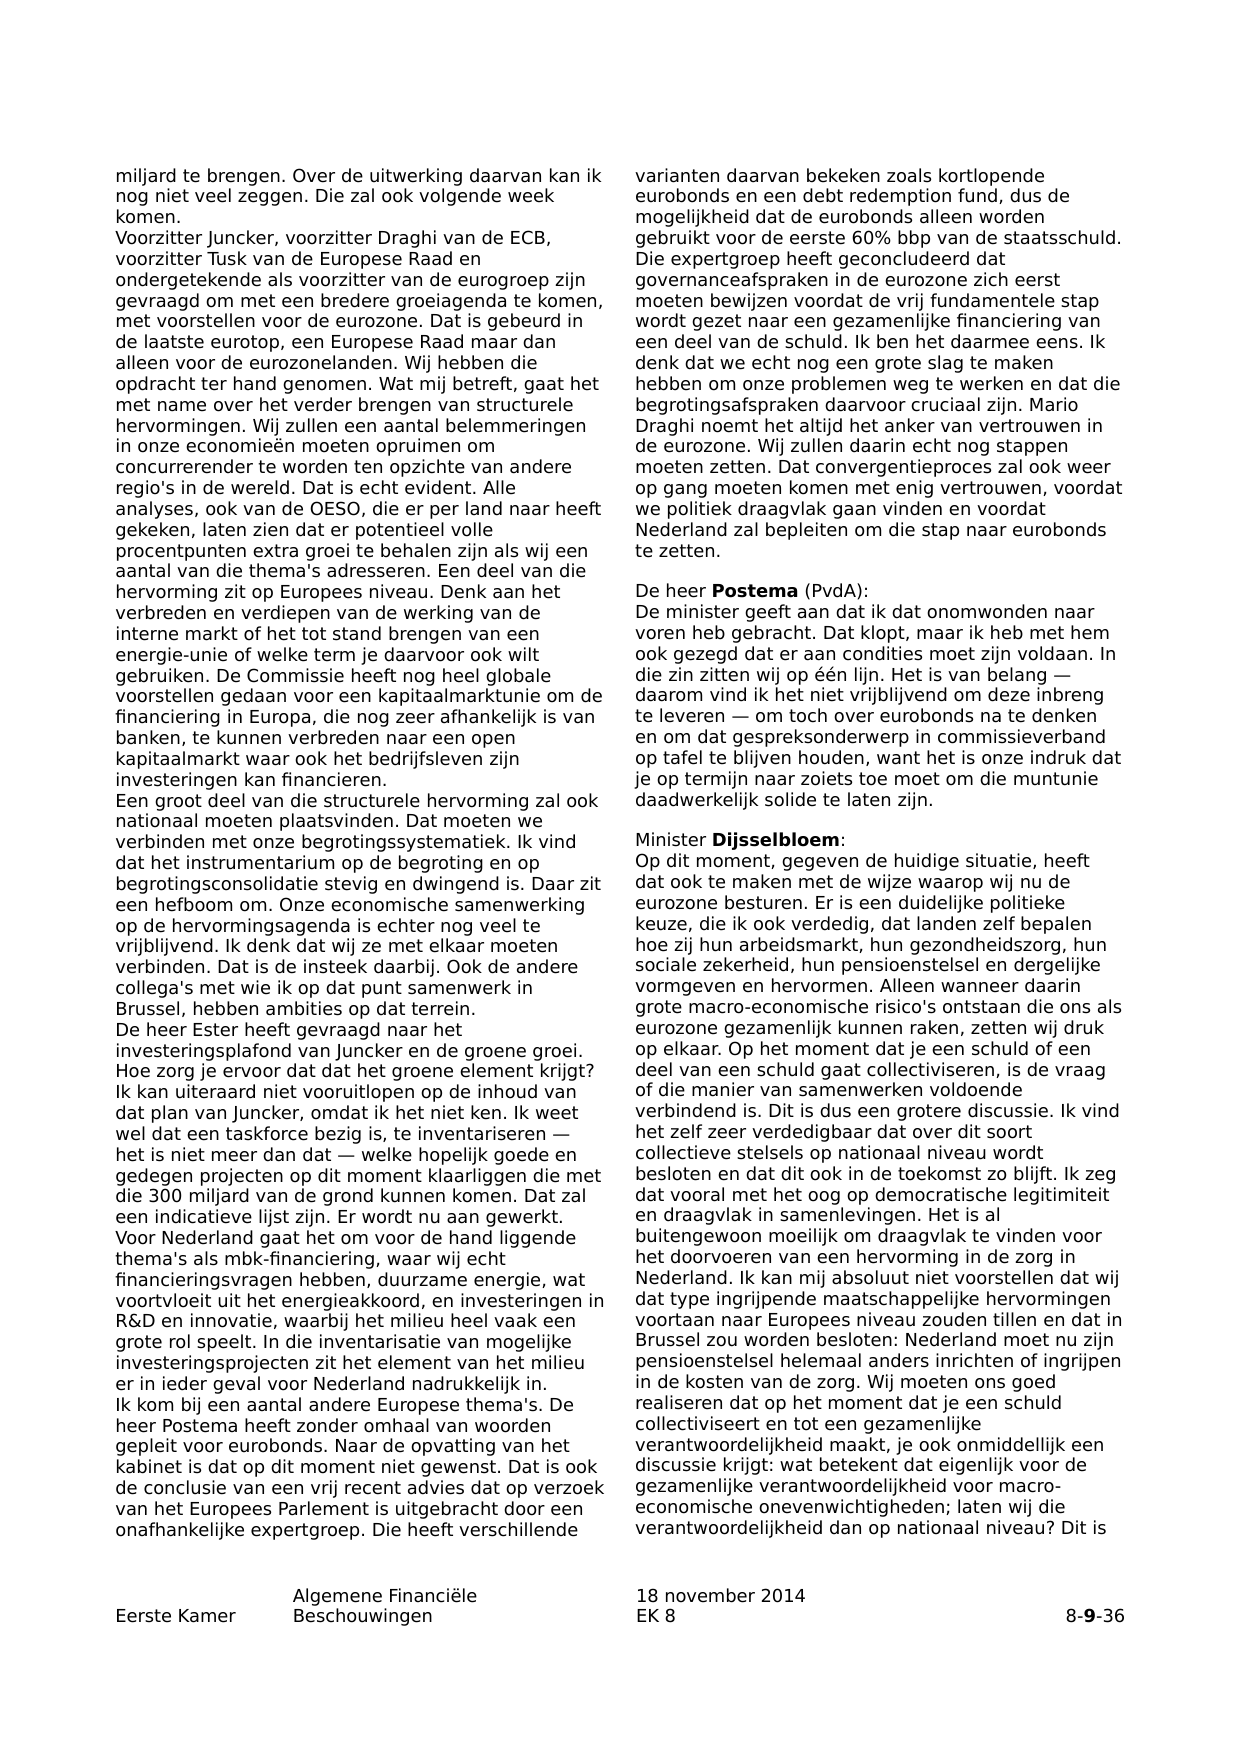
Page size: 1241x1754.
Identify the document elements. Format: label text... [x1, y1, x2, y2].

text De heer Ester heeft gevraagd naar het investeringsplafond van Juncker en de groene groei. Hoe zorg je ervoor dat dat het groene element krijgt? Ik kan uiteraard niet vooruitlopen op de inhoud van dat plan van Juncker, omdat ik het niet ken. Ik weet wel dat een taskforce bezig is, te inventariseren — het is niet meer dan dat — welke hopelijk goede en gedegen projecten op dit moment klaarliggen die met die 300 miljard van de grond kunnen komen. Dat zal een indicatieve lijst zijn. Er wordt nu aan gewerkt. Voor Nederland gaat het om voor de hand liggende thema's als mbk-financiering, waar wij echt financieringsvragen hebben, duurzame energie, wat voortvloeit uit het energieakkoord, en investeringen in R&D en innovatie, waarbij het milieu heel vaak een grote rol speelt. In die inventarisatie van mogelijke investeringsprojecten zit het element van het milieu er in ieder geval voor Nederland nadrukkelijk in. [115, 1019, 605, 1394]
text Een groot deel van die structurele hervorming zal ook nationaal moeten plaatsvinden. Dat moeten we verbinden met onze begrotingssystematiek. Ik vind dat het instrumentarium op de begroting en op begrotingsconsolidatie stevig en dwingend is. Daar zit een hefboom om. Onze economische samenwerking op de hervormingsagenda is echter nog veel te vrijblijvend. Ik denk dat wij ze met elkaar moeten verbinden. Dat is de insteek daarbij. Ook de andere collega's met wie ik op dat punt samenwerk in Brussel, hebben ambities op dat terrein. [115, 790, 605, 1019]
text De minister geeft aan dat ik dat onomwonden naar voren heb gebracht. Dat klopt, maar ik heb met hem ook gezegd dat er aan condities moet zijn voldaan. In die zin zitten wij op één lijn. Het is van belang — daarom vind ik het niet vrijblijvend om deze inbreng te leveren — om toch over eurobonds na te denken en om dat gespreksonderwerp in commissieverband op tafel te blijven houden, want het is onze indruk dat je op termijn naar zoiets toe moet om die muntunie daadwerkelijk solide te laten zijn. [635, 602, 1125, 810]
text De heer Postema (PvdA): [635, 581, 1125, 602]
text Ik kom bij een aantal andere Europese thema's. De heer Postema heeft zonder omhaal van woorden gepleit voor eurobonds. Naar de opvatting van het kabinet is dat op dit moment niet gewenst. Dat is ook de conclusie van een vrij recent advies dat op verzoek van het Europees Parlement is uitgebracht door een onafhankelijke expertgroep. Die heeft verschillende [115, 1394, 605, 1540]
text miljard te brengen. Over de uitwerking daarvan kan ik nog niet veel zeggen. Die zal ook volgende week komen. [115, 165, 605, 228]
text Minister Dijsselbloem: [635, 830, 1125, 851]
text Voorzitter Juncker, voorzitter Draghi van de ECB, voorzitter Tusk van de Europese Raad en ondergetekende als voorzitter van de eurogroep zijn gevraagd om met een bredere groeiagenda te komen, met voorstellen voor de eurozone. Dat is gebeurd in de laatste eurotop, een Europese Raad maar dan alleen voor de eurozonelanden. Wij hebben die opdracht ter hand genomen. Wat mij betreft, gaat het met name over het verder brengen van structurele hervormingen. Wij zullen een aantal belemmeringen in onze economieën moeten opruimen om concurrerender te worden ten opzichte van andere regio's in de wereld. Dat is echt evident. Alle analyses, ook van de OESO, die er per land naar heeft gekeken, laten zien dat er potentieel volle procentpunten extra groei te behalen zijn als wij een aantal van die thema's adresseren. Een deel van die hervorming zit op Europees niveau. Denk aan het verbreden en verdiepen van de werking van de interne markt of het tot stand brengen van een energie-unie of welke term je daarvoor ook wilt gebruiken. De Commissie heeft nog heel globale voorstellen gedaan voor een kapitaalmarktunie om de financiering in Europa, die nog zeer afhankelijk is van banken, te kunnen verbreden naar een open kapitaalmarkt waar ook het bedrijfsleven zijn investeringen kan financieren. [115, 228, 605, 790]
text Op dit moment, gegeven de huidige situatie, heeft dat ook te maken met de wijze waarop wij nu de eurozone besturen. Er is een duidelijke politieke keuze, die ik ook verdedig, dat landen zelf bepalen hoe zij hun arbeidsmarkt, hun gezondheidszorg, hun sociale zekerheid, hun pensioenstelsel en dergelijke vormgeven en hervormen. Alleen wanneer daarin grote macro-economische risico's ontstaan die ons als eurozone gezamenlijk kunnen raken, zetten wij druk op elkaar. Op het moment dat je een schuld of een deel van een schuld gaat collectiviseren, is de vraag of die manier van samenwerken voldoende verbindend is. Dit is dus een grotere discussie. Ik vind het zelf zeer verdedigbaar dat over dit soort collectieve stelsels op nationaal niveau wordt besloten en dat dit ook in de toekomst zo blijft. Ik zeg dat vooral met het oog op democratische legitimiteit en draagvlak in samenlevingen. Het is al buitengewoon moeilijk om draagvlak te vinden voor het doorvoeren van een hervorming in de zorg in Nederland. Ik kan mij absoluut niet voorstellen dat wij dat type ingrijpende maatschappelijke hervormingen voortaan naar Europees niveau zouden tillen en dat in Brussel zou worden besloten: Nederland moet nu zijn pensioenstelsel helemaal anders inrichten of ingrijpen in de kosten van de zorg. Wij moeten ons goed realiseren dat op het moment dat je een schuld collectiviseert en tot een gezamenlijke verantwoordelijkheid maakt, je ook onmiddellijk een discussie krijgt: wat betekent dat eigenlijk voor de gezamenlijke verantwoordelijkheid voor macro-economische onevenwichtigheden; laten wij die verantwoordelijkheid dan op nationaal niveau? Dit is [635, 851, 1125, 1538]
text varianten daarvan bekeken zoals kortlopende eurobonds en een debt redemption fund, dus de mogelijkheid dat de eurobonds alleen worden gebruikt voor de eerste 60% bbp van de staatsschuld. Die expertgroep heeft geconcludeerd dat governanceafspraken in de eurozone zich eerst moeten bewijzen voordat de vrij fundamentele stap wordt gezet naar een gezamenlijke financiering van een deel van de schuld. Ik ben het daarmee eens. Ik denk dat we echt nog een grote slag te maken hebben om onze problemen weg te werken en dat die begrotingsafspraken daarvoor cruciaal zijn. Mario Draghi noemt het altijd het anker van vertrouwen in de eurozone. Wij zullen daarin echt nog stappen moeten zetten. Dat convergentieproces zal ook weer op gang moeten komen met enig vertrouwen, voordat we politiek draagvlak gaan vinden en voordat Nederland zal bepleiten om die stap naar eurobonds te zetten. [635, 165, 1125, 561]
